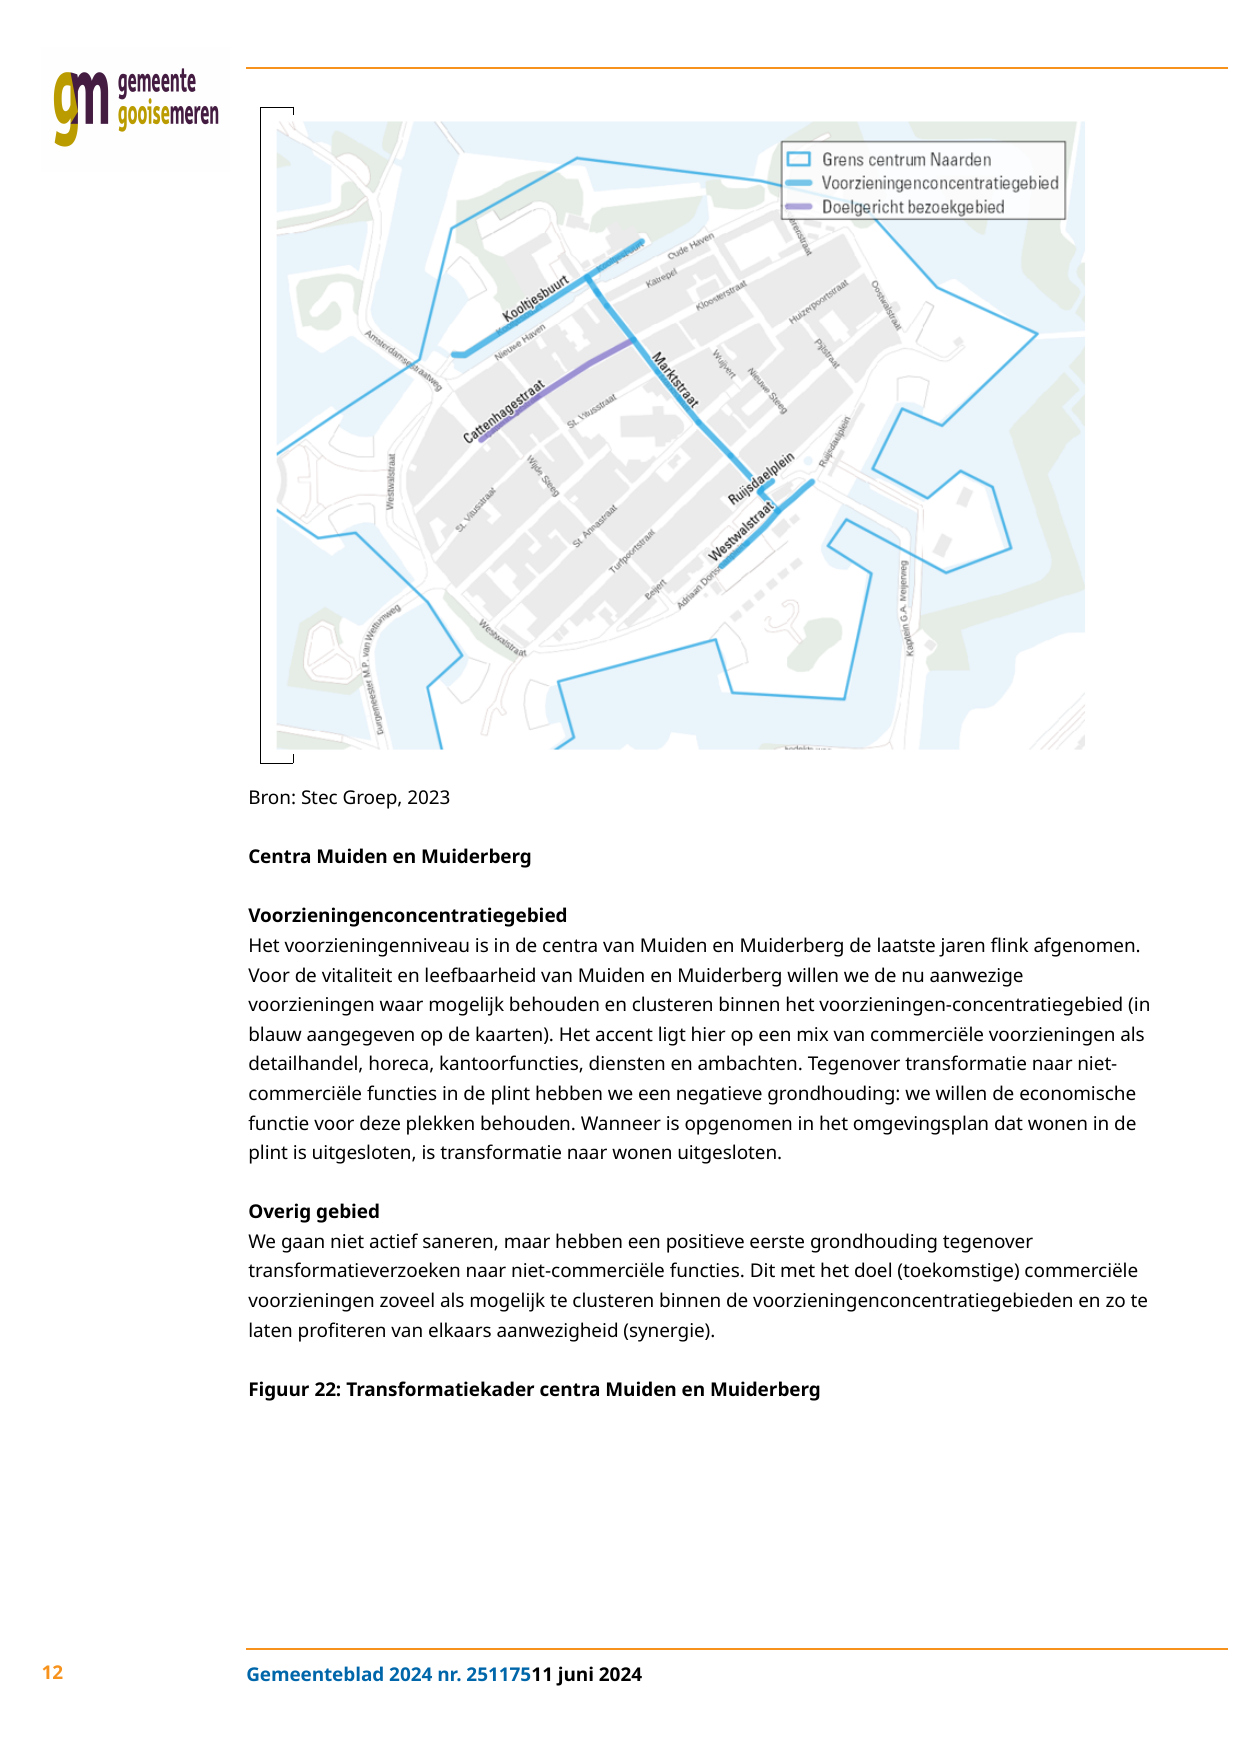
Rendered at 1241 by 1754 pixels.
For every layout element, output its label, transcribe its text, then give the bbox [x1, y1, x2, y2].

text Figuur 22: Transformatiekader centra Muiden en Muiderberg [248, 1376, 1152, 1402]
picture [41, 47, 231, 172]
text Centra Muiden en Muiderberg [248, 843, 1152, 869]
text Voorzieningenconcentratiegebied [248, 903, 1152, 928]
text Het voorzieningenniveau is in de centra van Muiden en Muiderberg de laatste jaren flink afgenomen. Voor de vitaliteit en leefbaarheid van Muiden en Muiderberg willen we de nu aanwezige voorzieningen waar mogelijk behouden en clusteren binnen het voorzieningen-concentratiegebied (in blauw aangegeven op de kaarten). Het accent ligt hier op een mix van commerciële voorzieningen als detailhandel, horeca, kantoorfuncties, diensten en ambachten. Tegenover transformatie naar niet-commerciële functies in de plint hebben we een negatieve grondhouding: we willen de economische functie voor deze plekken behouden. Wanneer is opgenomen in het omgevingsplan dat wonen in de plint is uitgesloten, is transformatie naar wonen uitgesloten. [248, 932, 1152, 1165]
text We gaan niet actief saneren, maar hebben een positieve eerste grondhouding tegenover transformatieverzoeken naar niet-commerciële functies. Dit met het doel (toekomstige) commerciële voorzieningen zoveel als mogelijk te clusteren binnen de voorzieningenconcentratiegebieden en zo te laten profiteren van elkaars aanwezigheid (synergie). [248, 1228, 1152, 1343]
text Bron: Stec Groep, 2023 [248, 784, 1152, 810]
text Overig gebied [248, 1198, 1152, 1224]
picture [268, 115, 1095, 754]
